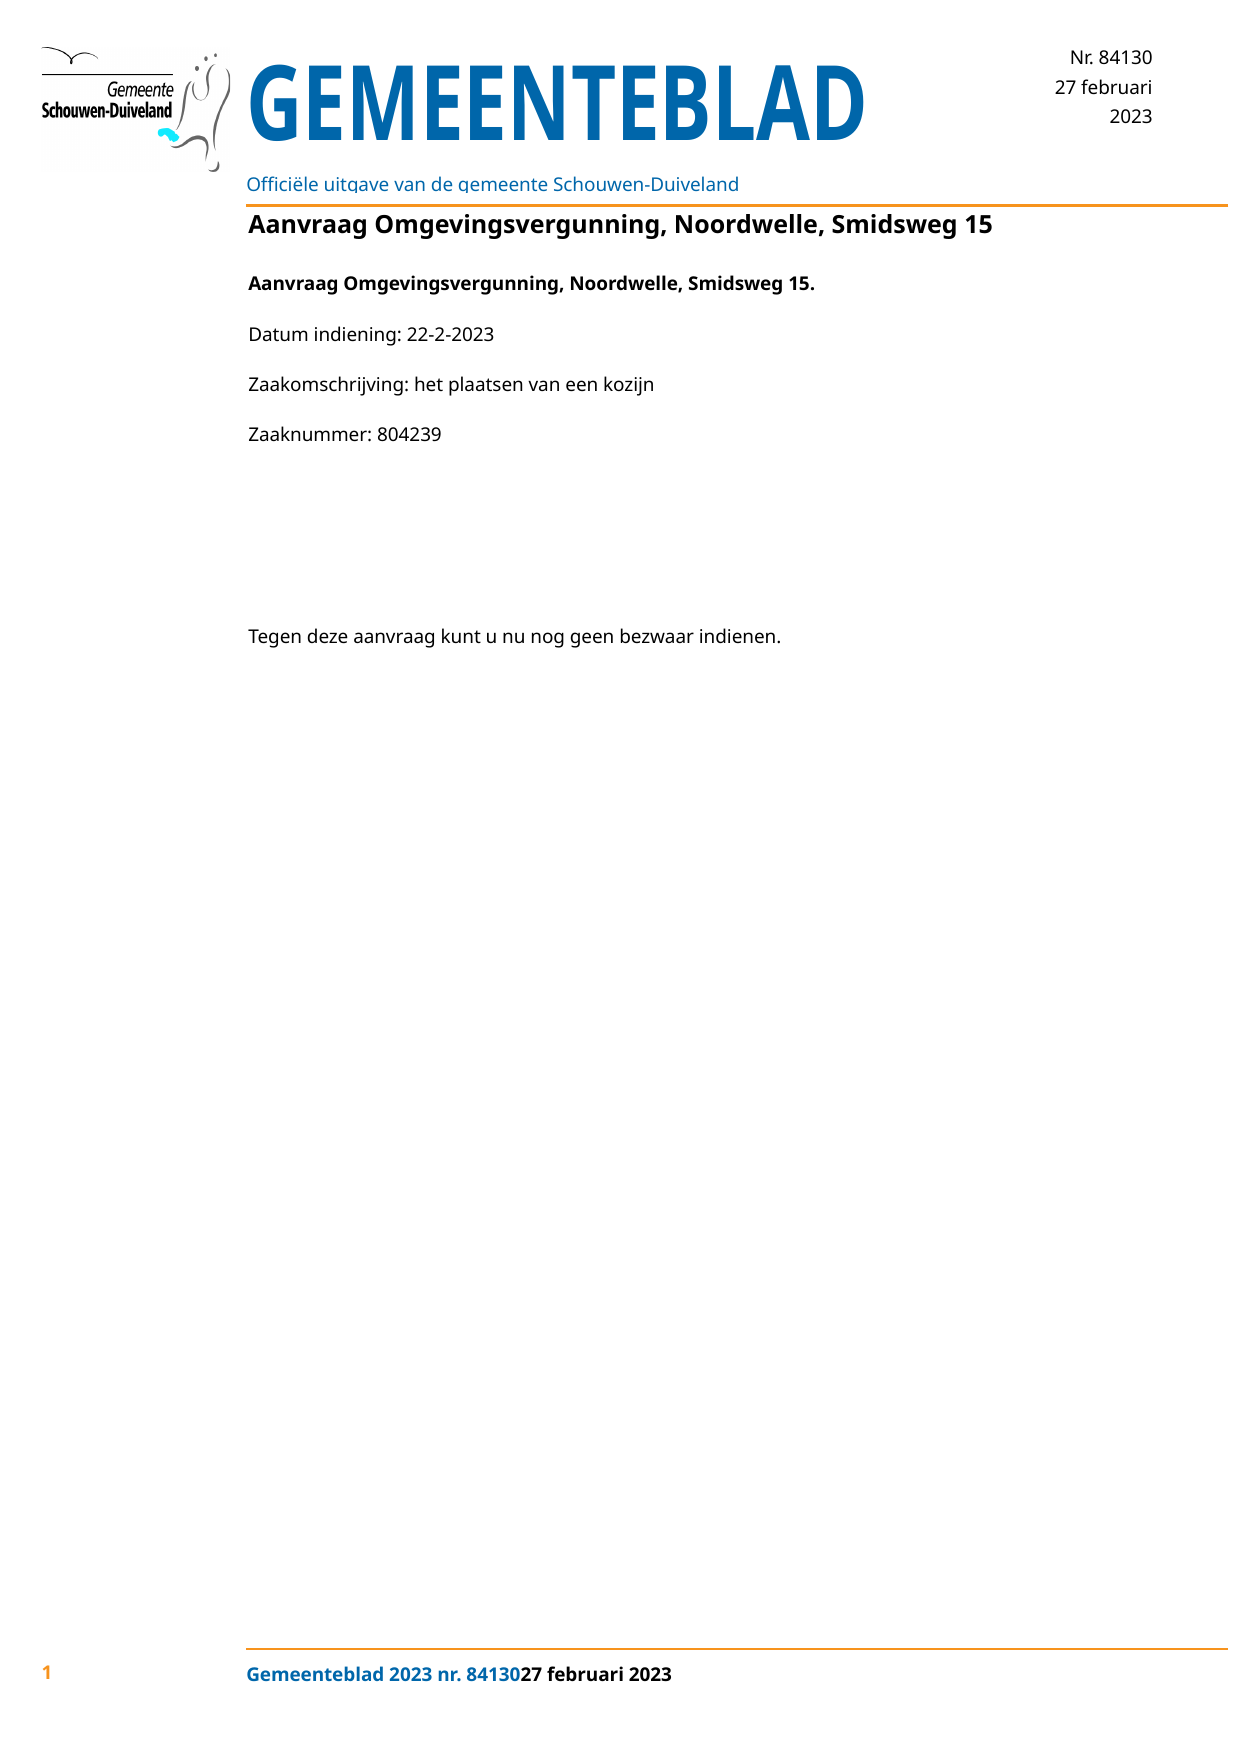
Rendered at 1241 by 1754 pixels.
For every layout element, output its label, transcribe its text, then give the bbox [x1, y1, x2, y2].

text Aanvraag Omgevingsvergunning, Noordwelle, Smidsweg 15 [248, 207, 1152, 241]
text Datum indiening: 22-2-2023 [248, 321, 1152, 346]
picture [41, 47, 231, 172]
text Tegen deze aanvraag kunt u nu nog geen bezwaar indienen. [248, 623, 1152, 649]
text Zaaknummer: 804239 [248, 422, 1152, 447]
text Aanvraag Omgevingsvergunning, Noordwelle, Smidsweg 15. [248, 270, 1152, 296]
text Zaakomschrijving: het plaatsen van een kozijn [248, 371, 1152, 397]
